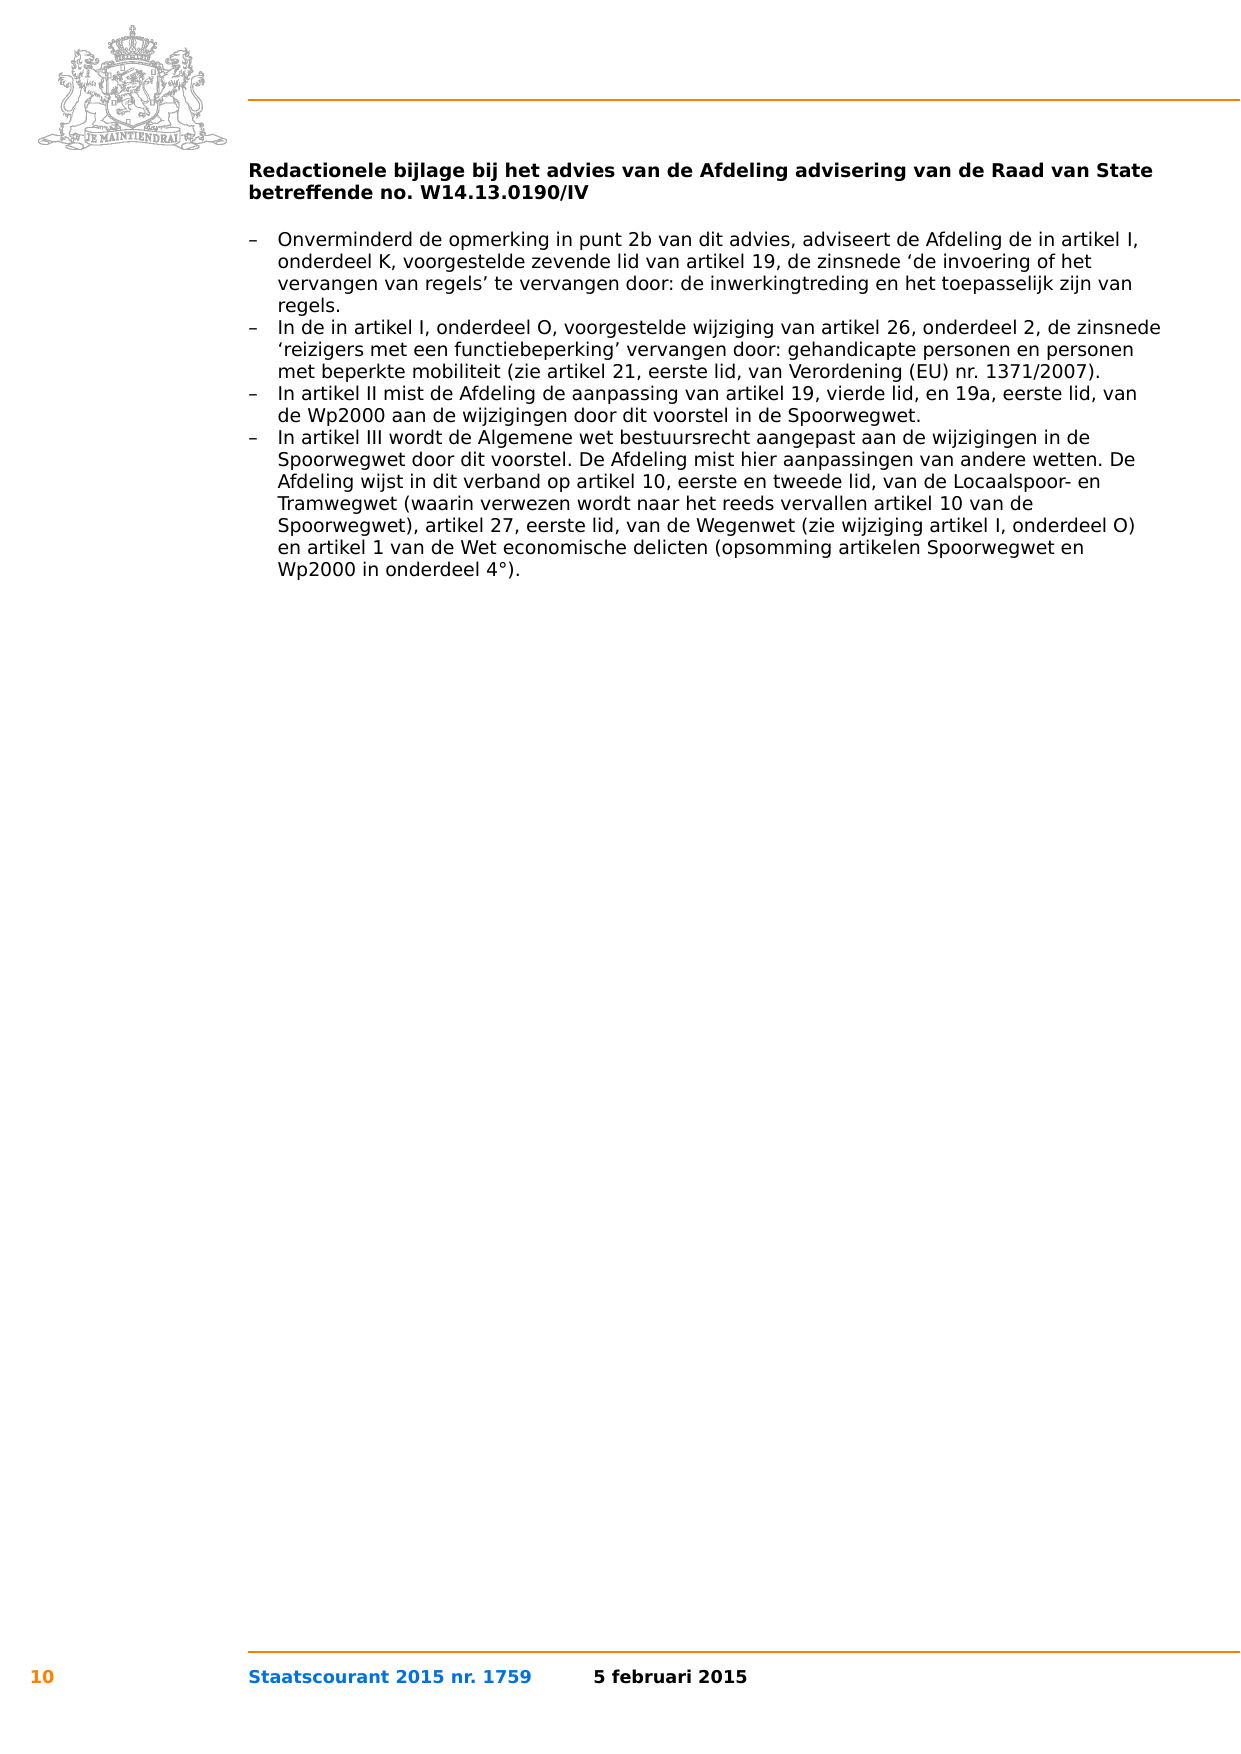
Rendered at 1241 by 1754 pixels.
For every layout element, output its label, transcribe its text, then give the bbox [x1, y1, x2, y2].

picture [38, 25, 227, 150]
text – In artikel II mist de Afdeling de aanpassing van artikel 19, vierde lid, en 19a, eerste lid, van de Wp2000 aan de wijzigingen door dit voorstel in de Spoorwegwet. [248, 383, 1163, 427]
text – In de in artikel I, onderdeel O, voorgestelde wijziging van artikel 26, onderdeel 2, de zinsnede ‘reizigers met een functiebeperking’ vervangen door: gehandicapte personen en personen met beperkte mobiliteit (zie artikel 21, eerste lid, van Verordening (EU) nr. 1371/2007). [248, 317, 1163, 383]
text – Onverminderd de opmerking in punt 2b van dit advies, adviseert de Afdeling de in artikel I, onderdeel K, voorgestelde zevende lid van artikel 19, de zinsnede ‘de invoering of het vervangen van regels’ te vervangen door: de inwerkingtreding en het toepasselijk zijn van regels. [248, 229, 1163, 317]
text – In artikel III wordt de Algemene wet bestuursrecht aangepast aan de wijzigingen in de Spoorwegwet door dit voorstel. De Afdeling mist hier aanpassingen van andere wetten. De Afdeling wijst in dit verband op artikel 10, eerste en tweede lid, van de Locaalspoor- en Tramwegwet (waarin verwezen wordt naar het reeds vervallen artikel 10 van de Spoorwegwet), artikel 27, eerste lid, van de Wegenwet (zie wijziging artikel I, onderdeel O) en artikel 1 van de Wet economische delicten (opsomming artikelen Spoorwegwet en Wp2000 in onderdeel 4°). [248, 427, 1163, 581]
subtitle Redactionele bijlage bij het advies van de Afdeling advisering van de Raad van State betreffende no. W14.13.0190/IV [248, 160, 1163, 204]
